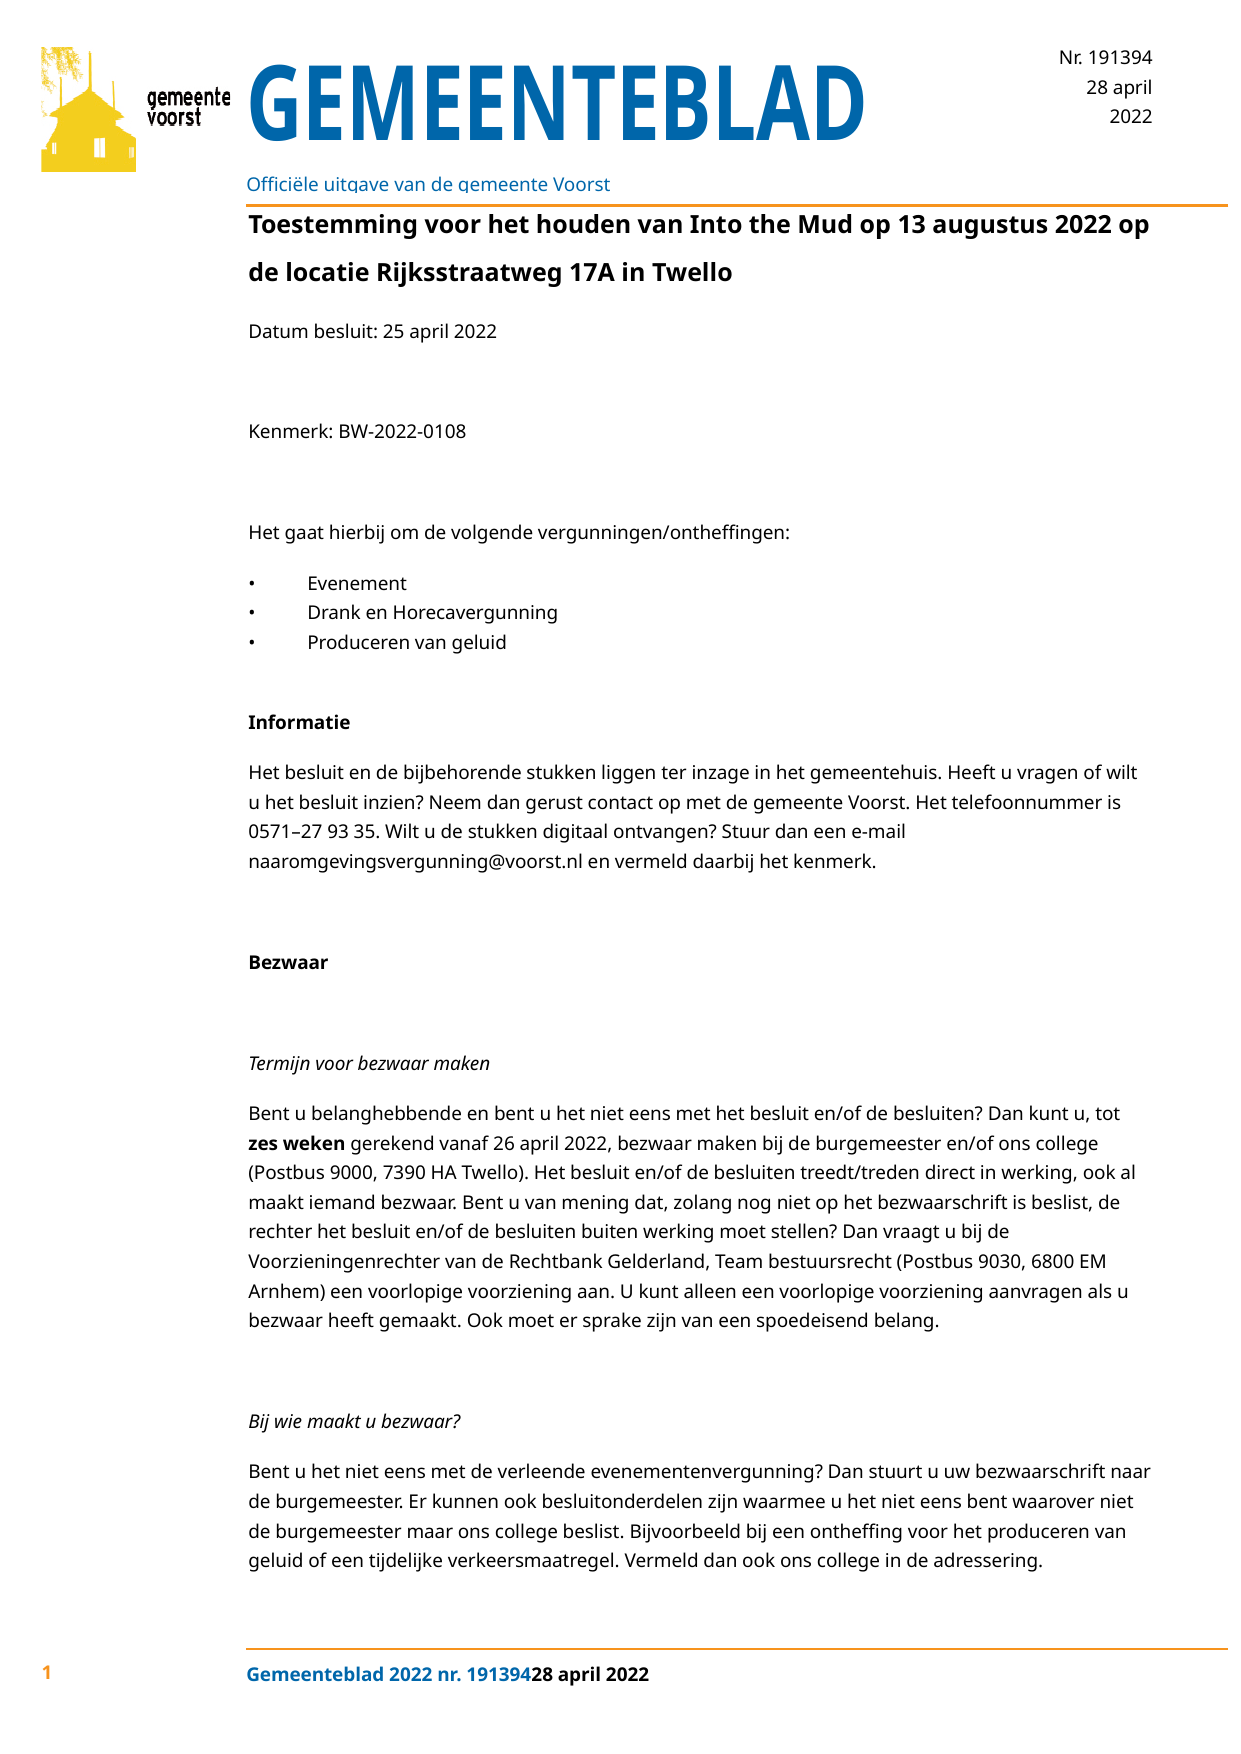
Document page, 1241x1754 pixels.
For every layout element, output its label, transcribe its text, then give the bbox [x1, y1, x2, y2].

text Bij wie maakt u bezwaar? [248, 1408, 1152, 1434]
text Bent u het niet eens met de verleende evenementenvergunning? Dan stuurt u uw bezwaarschrift naar de burgemeester. Er kunnen ook besluitonderdelen zijn waarmee u het niet eens bent waarover niet de burgemeester maar ons college beslist. Bijvoorbeeld bij een ontheffing voor het produceren van geluid of een tijdelijke verkeersmaatregel. Vermeld dan ook ons college in de adressering. [248, 1459, 1152, 1573]
text Bezwaar [248, 949, 1152, 975]
list Evenement [248, 570, 1152, 596]
list Produceren van geluid [248, 629, 1152, 655]
text Bent u belanghebbende en bent u het niet eens met het besluit en/of de besluiten? Dan kunt u, tot zes weken gerekend vanaf 26 april 2022, bezwaar maken bij de burgemeester en/of ons college (Postbus 9000, 7390 HA Twello). Het besluit en/of de besluiten treedt/treden direct in werking, ook al maakt iemand bezwaar. Bent u van mening dat, zolang nog niet op het bezwaarschrift is beslist, de rechter het besluit en/of de besluiten buiten werking moet stellen? Dan vraagt u bij de Voorzieningenrechter van de Rechtbank Gelderland, Team bestuursrecht (Postbus 9030, 6800 EM Arnhem) een voorlopige voorziening aan. U kunt alleen een voorlopige voorziening aanvragen als u bezwaar heeft gemaakt. Ook moet er sprake zijn van een spoedeisend belang. [248, 1100, 1152, 1333]
list Drank en Horecavergunning [248, 599, 1152, 625]
text Het gaat hierbij om de volgende vergunningen/ontheffingen: [248, 519, 1152, 545]
text Termijn voor bezwaar maken [248, 1050, 1152, 1076]
text Toestemming voor het houden van Into the Mud op 13 augustus 2022 op de locatie Rijksstraatweg 17A in Twello [248, 207, 1152, 288]
picture [41, 47, 231, 172]
text Informatie [248, 709, 1152, 735]
text Datum besluit: 25 april 2022 [248, 318, 1152, 344]
text Kenmerk: BW-2022-0108 [248, 419, 1152, 444]
text Het besluit en de bijbehorende stukken liggen ter inzage in het gemeentehuis. Heeft u vragen of wilt u het besluit inzien? Neem dan gerust contact op met de gemeente Voorst. Het telefoonnummer is 0571–27 93 35. Wilt u de stukken digitaal ontvangen? Stuur dan een e-mail naaromgevingsvergunning@voorst.nl en vermeld daarbij het kenmerk. [248, 759, 1152, 874]
